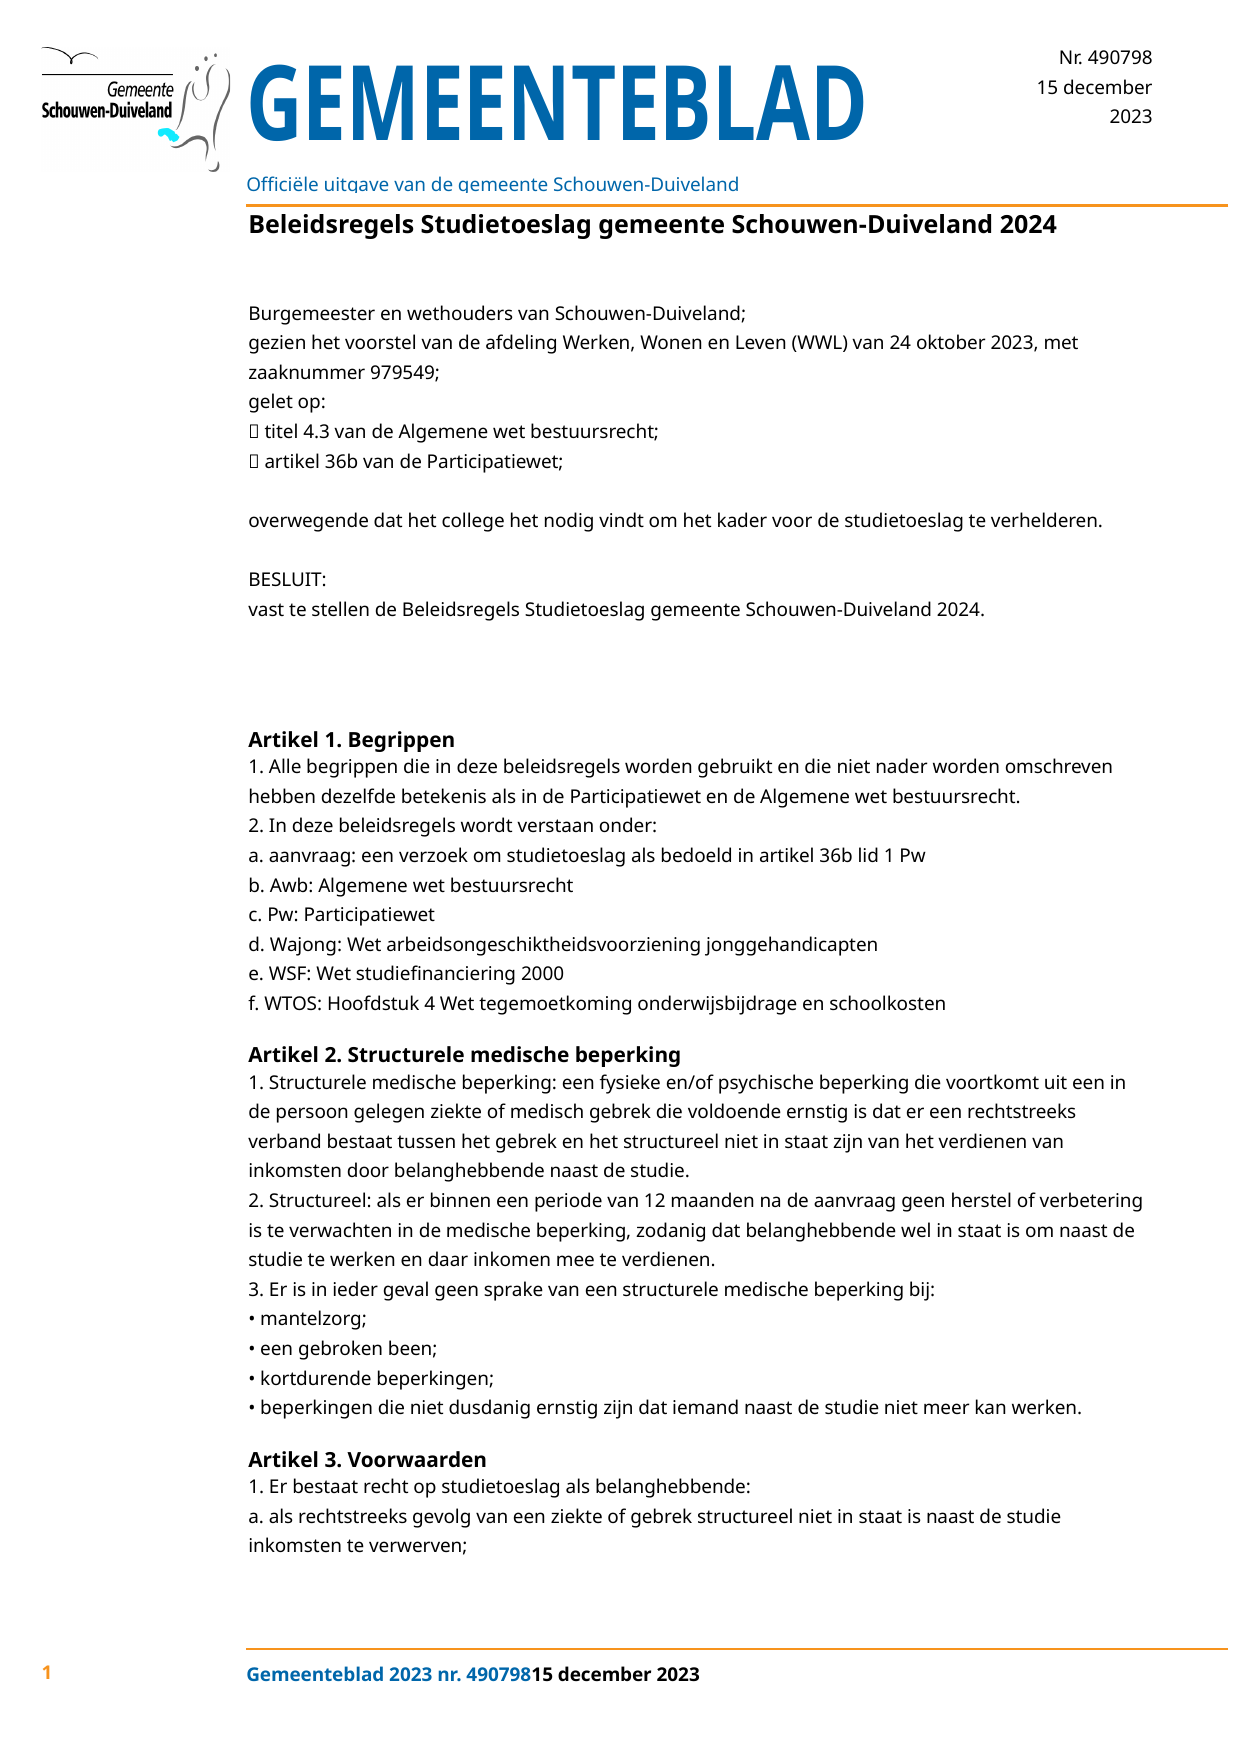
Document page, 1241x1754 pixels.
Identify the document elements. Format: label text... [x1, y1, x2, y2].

text c. Pw: Participatiewet [248, 901, 1152, 927]
picture [41, 47, 231, 172]
text  artikel 36b van de Participatiewet; [248, 448, 1152, 473]
text b. Awb: Algemene wet bestuursrecht [248, 872, 1152, 897]
text f. WTOS: Hoofdstuk 4 Wet tegemoetkoming onderwijsbijdrage en schoolkosten [248, 990, 1152, 1016]
text Artikel 2. Structurele medische beperking [248, 1041, 1152, 1069]
text 2. In deze beleidsregels wordt verstaan onder: [248, 813, 1152, 838]
text 1. Alle begrippen die in deze beleidsregels worden gebruikt en die niet nader worden omschreven hebben dezelfde betekenis als in de Participatiewet en de Algemene wet bestuursrecht. [248, 753, 1152, 809]
text  titel 4.3 van de Algemene wet bestuursrecht; [248, 418, 1152, 444]
text Burgemeester en wethouders van Schouwen-Duiveland; [248, 300, 1152, 326]
text Artikel 1. Begrippen [248, 725, 1152, 753]
text a. als rechtstreeks gevolg van een ziekte of gebrek structureel niet in staat is naast de studie inkomsten te verwerven; [248, 1503, 1152, 1558]
text • kortdurende beperkingen; [248, 1365, 1152, 1391]
text BESLUIT: [248, 566, 1152, 592]
text a. aanvraag: een verzoek om studietoeslag als bedoeld in artikel 36b lid 1 Pw [248, 842, 1152, 868]
text 2. Structureel: als er binnen een periode van 12 maanden na de aanvraag geen herstel of verbetering is te verwachten in de medische beperking, zodanig dat belanghebbende wel in staat is om naast de studie te werken en daar inkomen mee te verdienen. [248, 1187, 1152, 1272]
text e. WSF: Wet studiefinanciering 2000 [248, 961, 1152, 986]
text overwegende dat het college het nodig vindt om het kader voor de studietoeslag te verhelderen. [248, 507, 1152, 533]
text • beperkingen die niet dusdanig ernstig zijn dat iemand naast de studie niet meer kan werken. [248, 1394, 1152, 1420]
text vast te stellen de Beleidsregels Studietoeslag gemeente Schouwen-Duiveland 2024. [248, 596, 1152, 621]
text gelet op: [248, 389, 1152, 414]
text 1. Structurele medische beperking: een fysieke en/of psychische beperking die voortkomt uit een in de persoon gelegen ziekte of medisch gebrek die voldoende ernstig is dat er een rechtstreeks verband bestaat tussen het gebrek en het structureel niet in staat zijn van het verdienen van inkomsten door belanghebbende naast de studie. [248, 1069, 1152, 1183]
text • mantelzorg; [248, 1306, 1152, 1331]
text gezien het voorstel van de afdeling Werken, Wonen en Leven (WWL) van 24 oktober 2023, met zaaknummer 979549; [248, 329, 1152, 385]
text 1. Er bestaat recht op studietoeslag als belanghebbende: [248, 1473, 1152, 1499]
text • een gebroken been; [248, 1335, 1152, 1361]
text d. Wajong: Wet arbeidsongeschiktheidsvoorziening jonggehandicapten [248, 931, 1152, 957]
text Artikel 3. Voorwaarden [248, 1445, 1152, 1473]
text Beleidsregels Studietoeslag gemeente Schouwen-Duiveland 2024 [248, 207, 1152, 241]
text 3. Er is in ieder geval geen sprake van een structurele medische beperking bij: [248, 1276, 1152, 1302]
